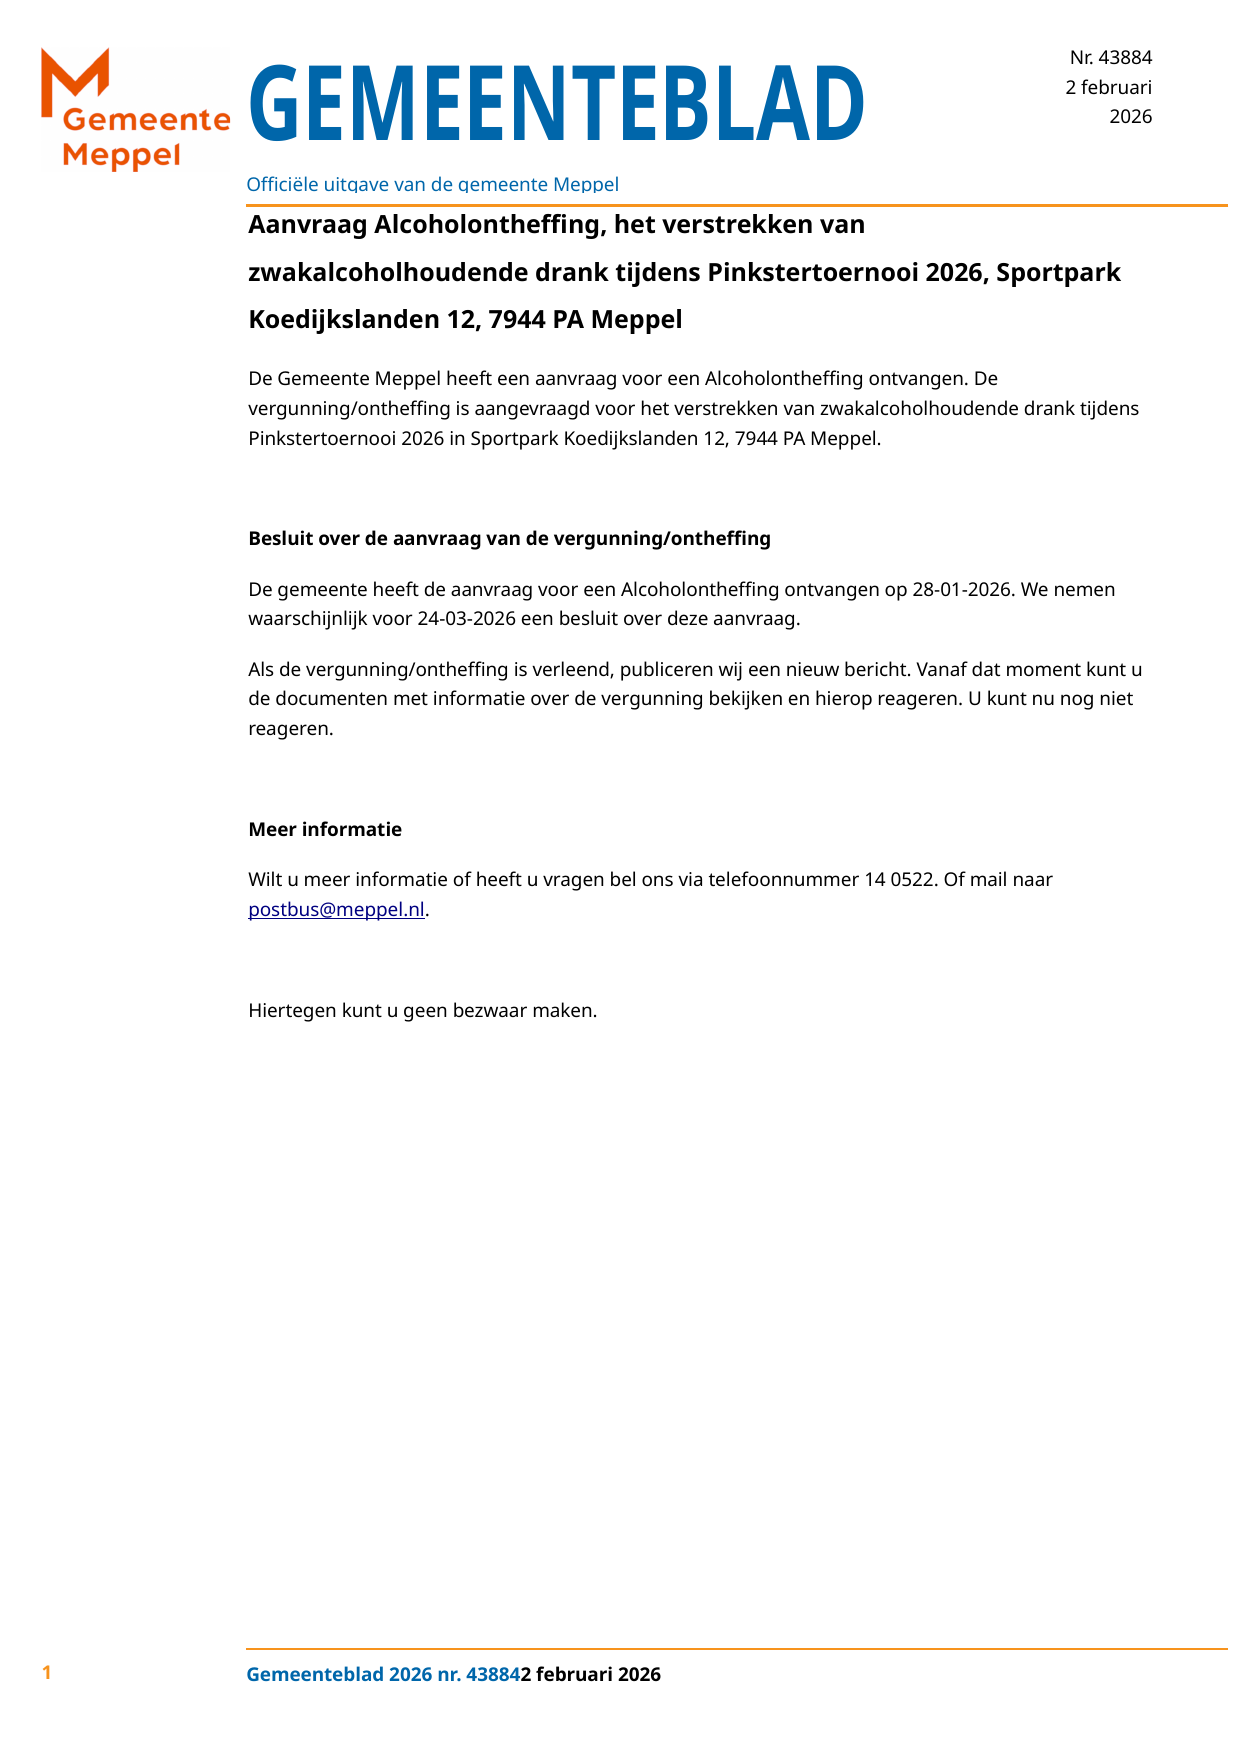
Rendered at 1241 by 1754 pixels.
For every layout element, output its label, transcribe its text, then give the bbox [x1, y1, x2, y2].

text Als de vergunning/ontheffing is verleend, publiceren wij een nieuw bericht. Vanaf dat moment kunt u de documenten met informatie over de vergunning bekijken en hierop reageren. U kunt nu nog niet reageren. [248, 656, 1152, 741]
text Aanvraag Alcoholontheffing, het verstrekken van zwakalcoholhoudende drank tijdens Pinkstertoernooi 2026, Sportpark Koedijkslanden 12, 7944 PA Meppel [248, 207, 1152, 336]
text Meer informatie [248, 816, 1152, 842]
text De gemeente heeft de aanvraag voor een Alcoholontheffing ontvangen op 28-01-2026. We nemen waarschijnlijk voor 24-03-2026 een besluit over deze aanvraag. [248, 576, 1152, 631]
text De Gemeente Meppel heeft een aanvraag voor een Alcoholontheffing ontvangen. De vergunning/ontheffing is aangevraagd voor het verstrekken van zwakalcoholhoudende drank tijdens Pinkstertoernooi 2026 in Sportpark Koedijkslanden 12, 7944 PA Meppel. [248, 366, 1152, 450]
text Besluit over de aanvraag van de vergunning/ontheffing [248, 526, 1152, 551]
text Hiertegen kunt u geen bezwaar maken. [248, 997, 1152, 1022]
picture [41, 47, 231, 172]
text Wilt u meer informatie of heeft u vragen bel ons via telefoonnummer 14 0522. Of mail naar postbus@meppel.nl. [248, 866, 1152, 922]
